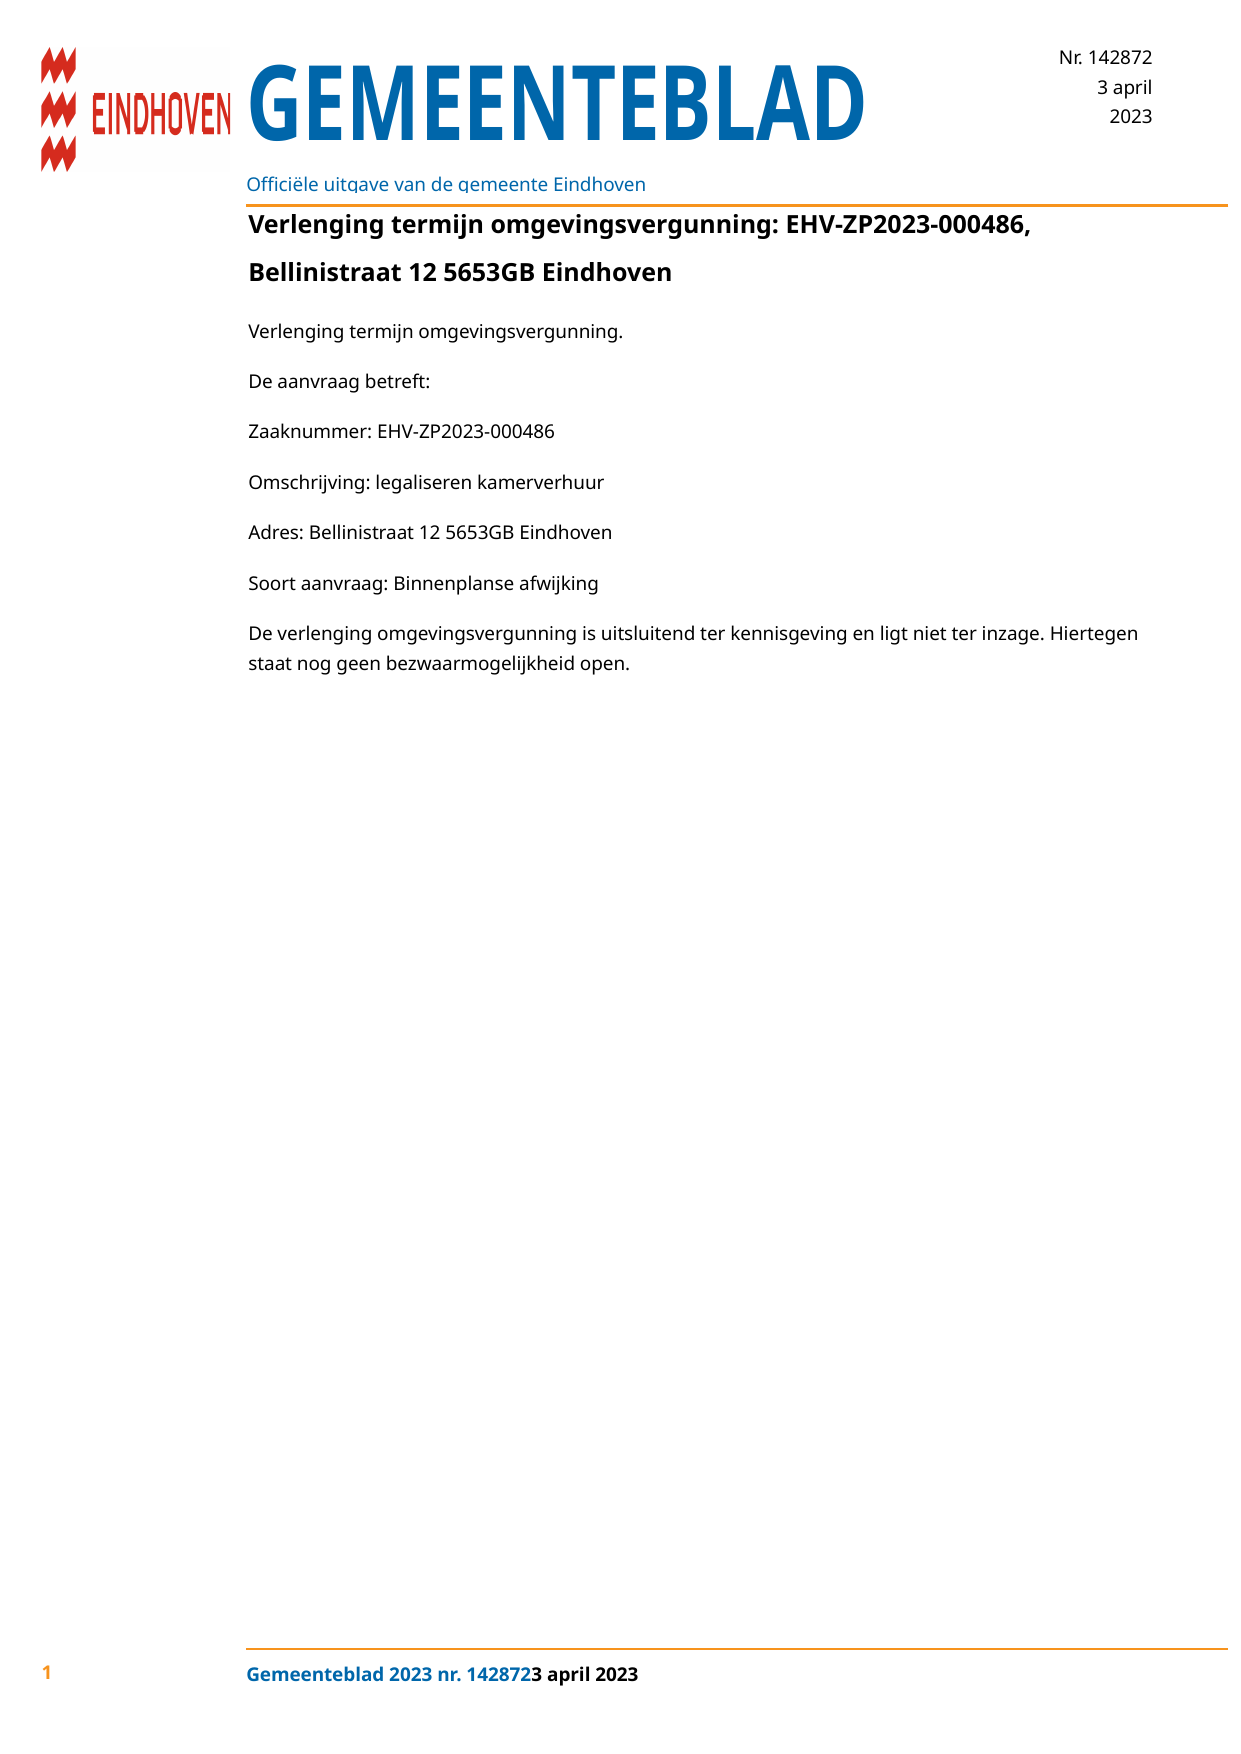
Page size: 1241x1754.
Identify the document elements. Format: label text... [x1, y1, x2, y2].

text Verlenging termijn omgevingsvergunning. [248, 318, 1152, 344]
text De verlenging omgevingsvergunning is uitsluitend ter kennisgeving en ligt niet ter inzage. Hiertegen staat nog geen bezwaarmogelijkheid open. [248, 620, 1152, 676]
text Verlenging termijn omgevingsvergunning: EHV-ZP2023-000486, Bellinistraat 12 5653GB Eindhoven [248, 207, 1152, 288]
text De aanvraag betreft: [248, 368, 1152, 394]
picture [41, 47, 231, 172]
text Zaaknummer: EHV-ZP2023-000486 [248, 419, 1152, 444]
text Adres: Bellinistraat 12 5653GB Eindhoven [248, 519, 1152, 545]
text Omschrijving: legaliseren kamerverhuur [248, 469, 1152, 495]
text Soort aanvraag: Binnenplanse afwijking [248, 570, 1152, 596]
